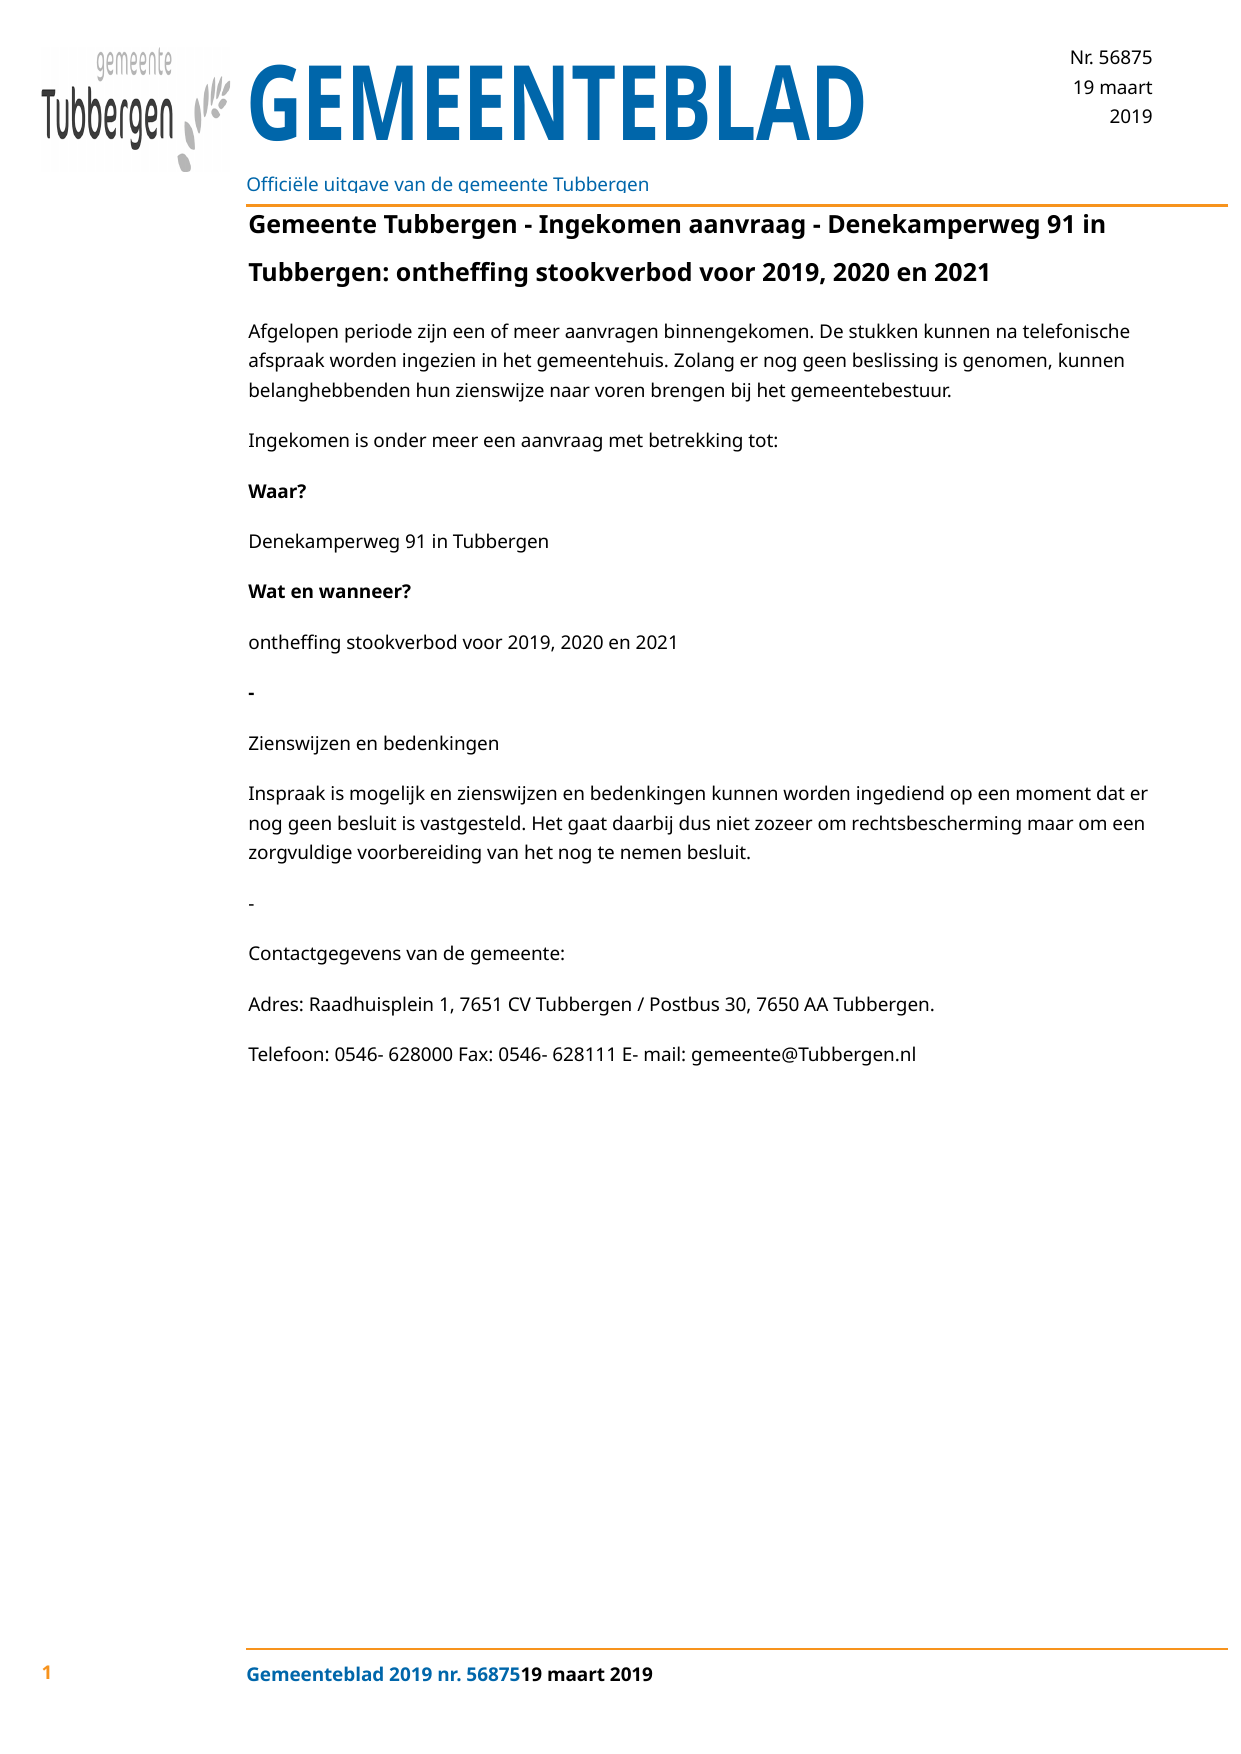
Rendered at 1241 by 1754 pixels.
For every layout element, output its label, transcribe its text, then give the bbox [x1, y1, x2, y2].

text Waar? [248, 478, 1152, 504]
text - [248, 890, 1152, 916]
text Inspraak is mogelijk en zienswijzen en bedenkingen kunnen worden ingediend op een moment dat er nog geen besluit is vastgesteld. Het gaat daarbij dus niet zozeer om rechtsbescherming maar om een zorgvuldige voorbereiding van het nog te nemen besluit. [248, 780, 1152, 865]
text Telefoon: 0546- 628000 Fax: 0546- 628111 E- mail: gemeente@Tubbergen.nl [248, 1041, 1152, 1067]
picture [41, 47, 231, 172]
text - [248, 679, 1152, 705]
text Afgelopen periode zijn een of meer aanvragen binnengekomen. De stukken kunnen na telefonische afspraak worden ingezien in het gemeentehuis. Zolang er nog geen beslissing is genomen, kunnen belanghebbenden hun zienswijze naar voren brengen bij het gemeentebestuur. [248, 318, 1152, 403]
text Ingekomen is onder meer een aanvraag met betrekking tot: [248, 427, 1152, 453]
text Zienswijzen en bedenkingen [248, 730, 1152, 756]
text ontheffing stookverbod voor 2019, 2020 en 2021 [248, 629, 1152, 655]
text Wat en wanneer? [248, 579, 1152, 604]
text Gemeente Tubbergen - Ingekomen aanvraag - Denekamperweg 91 in Tubbergen: ontheffing stookverbod voor 2019, 2020 en 2021 [248, 207, 1152, 288]
text Denekamperweg 91 in Tubbergen [248, 528, 1152, 554]
text Contactgegevens van de gemeente: [248, 940, 1152, 966]
text Adres: Raadhuisplein 1, 7651 CV Tubbergen / Postbus 30, 7650 AA Tubbergen. [248, 991, 1152, 1017]
